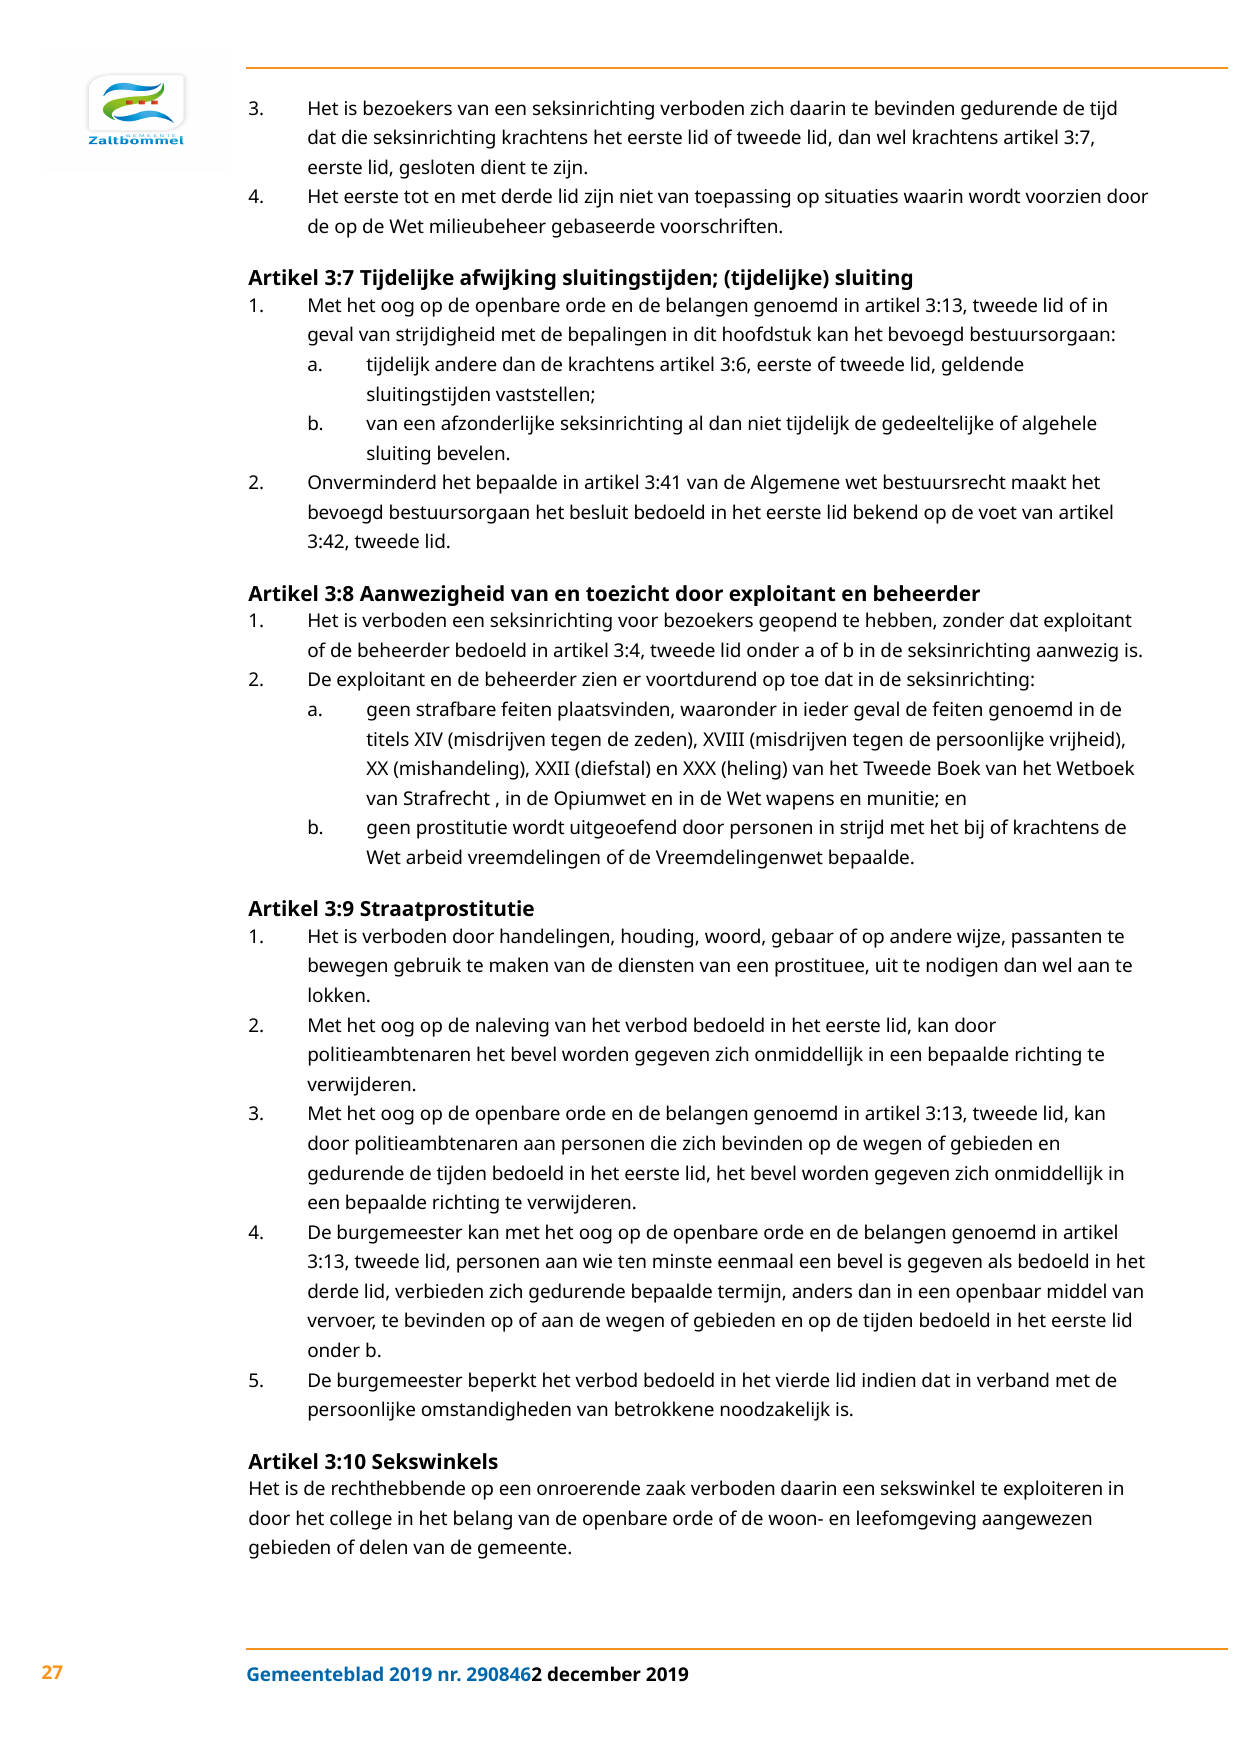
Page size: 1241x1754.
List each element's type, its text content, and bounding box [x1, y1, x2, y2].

text Artikel 3:9 Straatprostitutie [248, 894, 1152, 923]
list Het is bezoekers van een seksinrichting verboden zich daarin te bevinden gedurende de tijd dat die seksinrichting krachtens het eerste lid of tweede lid, dan wel krachtens artikel 3:7, eerste lid, gesloten dient te zijn. [248, 95, 1152, 180]
list De burgemeester kan met het oog op de openbare orde en de belangen genoemd in artikel 3:13, tweede lid, personen aan wie ten minste eenmaal een bevel is gegeven als bedoeld in het derde lid, verbieden zich gedurende bepaalde termijn, anders dan in een openbaar middel van vervoer, te bevinden op of aan de wegen of gebieden en op de tijden bedoeld in het eerste lid onder b. [248, 1219, 1152, 1363]
picture [41, 47, 231, 172]
list Het is verboden een seksinrichting voor bezoekers geopend te hebben, zonder dat exploitant of de beheerder bedoeld in artikel 3:4, tweede lid onder a of b in de seksinrichting aanwezig is. [248, 607, 1152, 663]
text Artikel 3:7 Tijdelijke afwijking sluitingstijden; (tijdelijke) sluiting [248, 263, 1152, 292]
list geen strafbare feiten plaatsvinden, waaronder in ieder geval de feiten genoemd in de titels XIV (misdrijven tegen de zeden), XVIII (misdrijven tegen de persoonlijke vrijheid), XX (mishandeling), XXII (diefstal) en XXX (heling) van het Tweede Boek van het Wetboek van Strafrecht , in de Opiumwet en in de Wet wapens en munitie; en [307, 696, 1152, 811]
list De exploitant en de beheerder zien er voortdurend op toe dat in de seksinrichting: [248, 667, 1152, 692]
list Met het oog op de openbare orde en de belangen genoemd in artikel 3:13, tweede lid, kan door politieambtenaren aan personen die zich bevinden op de wegen of gebieden en gedurende de tijden bedoeld in het eerste lid, het bevel worden gegeven zich onmiddellijk in een bepaalde richting te verwijderen. [248, 1101, 1152, 1215]
list tijdelijk andere dan de krachtens artikel 3:6, eerste of tweede lid, geldende sluitingstijden vaststellen; [307, 351, 1152, 406]
list De burgemeester beperkt het verbod bedoeld in het vierde lid indien dat in verband met de persoonlijke omstandigheden van betrokkene noodzakelijk is. [248, 1367, 1152, 1422]
text Het is de rechthebbende op een onroerende zaak verboden daarin een sekswinkel te exploiteren in door het college in het belang van de openbare orde of de woon- en leefomgeving aangewezen gebieden of delen van de gemeente. [248, 1475, 1152, 1560]
list Het is verboden door handelingen, houding, woord, gebaar of op andere wijze, passanten te bewegen gebruik te maken van de diensten van een prostituee, uit te nodigen dan wel aan te lokken. [248, 923, 1152, 1008]
list Met het oog op de naleving van het verbod bedoeld in het eerste lid, kan door politieambtenaren het bevel worden gegeven zich onmiddellijk in een bepaalde richting te verwijderen. [248, 1012, 1152, 1097]
list geen prostitutie wordt uitgeoefend door personen in strijd met het bij of krachtens de Wet arbeid vreemdelingen of de Vreemdelingenwet bepaalde. [307, 814, 1152, 870]
list van een afzonderlijke seksinrichting al dan niet tijdelijk de gedeeltelijke of algehele sluiting bevelen. [307, 410, 1152, 466]
list Onverminderd het bepaalde in artikel 3:41 van de Algemene wet bestuursrecht maakt het bevoegd bestuursorgaan het besluit bedoeld in het eerste lid bekend op de voet van artikel 3:42, tweede lid. [248, 469, 1152, 554]
list Het eerste tot en met derde lid zijn niet van toepassing op situaties waarin wordt voorzien door de op de Wet milieubeheer gebaseerde voorschriften. [248, 183, 1152, 239]
text Artikel 3:10 Sekswinkels [248, 1447, 1152, 1475]
text Artikel 3:8 Aanwezigheid van en toezicht door exploitant en beheerder [248, 579, 1152, 607]
list Met het oog op de openbare orde en de belangen genoemd in artikel 3:13, tweede lid of in geval van strijdigheid met de bepalingen in dit hoofdstuk kan het bevoegd bestuursorgaan: [248, 292, 1152, 347]
